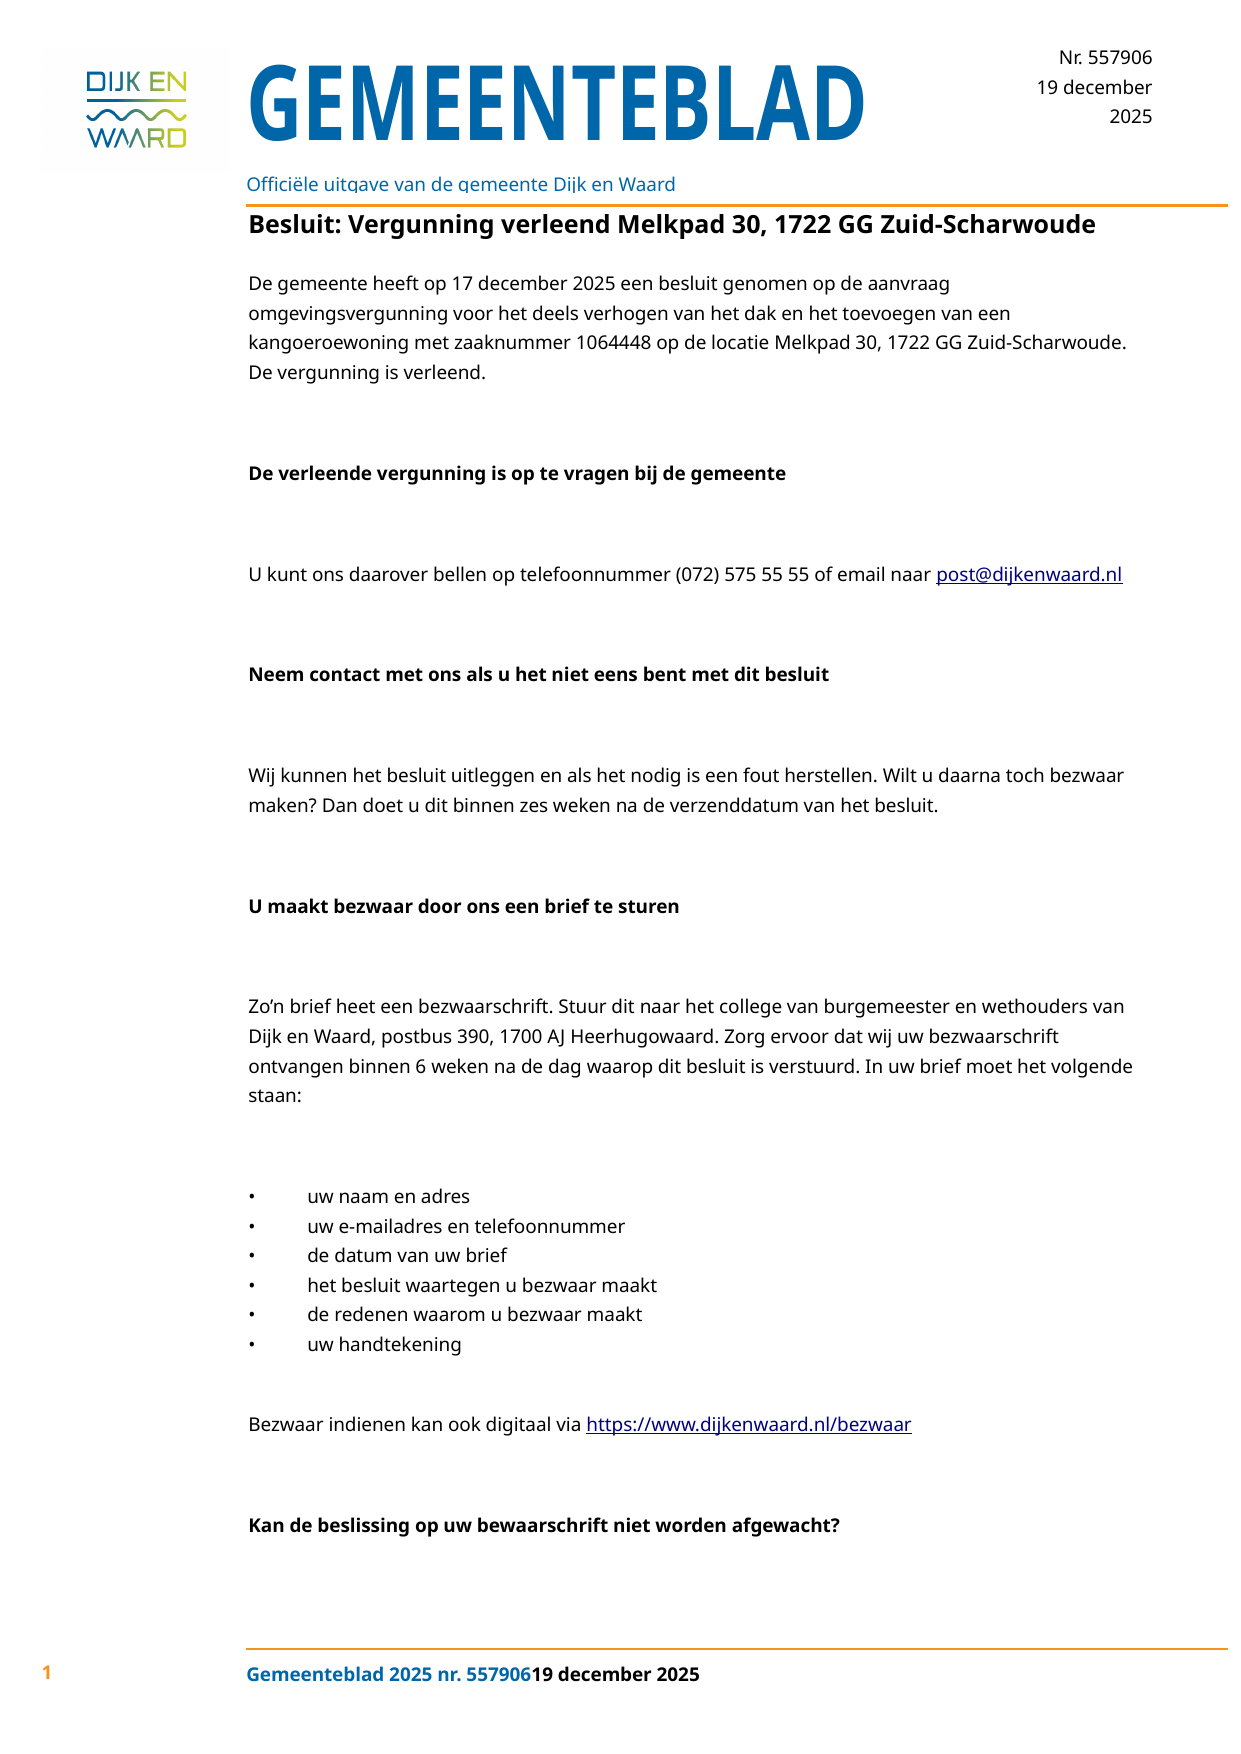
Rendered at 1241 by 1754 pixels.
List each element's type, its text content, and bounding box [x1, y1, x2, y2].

text Neem contact met ons als u het niet eens bent met dit besluit [248, 662, 1152, 687]
list de datum van uw brief [248, 1242, 1152, 1268]
list de redenen waarom u bezwaar maakt [248, 1302, 1152, 1327]
text U kunt ons daarover bellen op telefoonnummer (072) 575 55 55 of email naar post@dijkenwaard.nl [248, 561, 1152, 586]
list uw e-mailadres en telefoonnummer [248, 1213, 1152, 1238]
text Wij kunnen het besluit uitleggen en als het nodig is een fout herstellen. Wilt u daarna toch bezwaar maken? Dan doet u dit binnen zes weken na de verzenddatum van het besluit. [248, 762, 1152, 818]
list uw handtekening [248, 1331, 1152, 1357]
text U maakt bezwaar door ons een brief te sturen [248, 893, 1152, 918]
picture [41, 47, 231, 172]
text De verleende vergunning is op te vragen bij de gemeente [248, 460, 1152, 486]
text Kan de beslissing op uw bewaarschrift niet worden afgewacht? [248, 1512, 1152, 1538]
list uw naam en adres [248, 1183, 1152, 1209]
list het besluit waartegen u bezwaar maakt [248, 1272, 1152, 1298]
text Besluit: Vergunning verleend Melkpad 30, 1722 GG Zuid-Scharwoude [248, 207, 1152, 241]
text Bezwaar indienen kan ook digitaal via https://www.dijkenwaard.nl/bezwaar [248, 1411, 1152, 1437]
text De gemeente heeft op 17 december 2025 een besluit genomen op de aanvraag omgevingsvergunning voor het deels verhogen van het dak en het toevoegen van een kangoeroewoning met zaaknummer 1064448 op de locatie Melkpad 30, 1722 GG Zuid-Scharwoude. De vergunning is verleend. [248, 270, 1152, 385]
text Zo’n brief heet een bezwaarschrift. Stuur dit naar het college van burgemeester en wethouders van Dijk en Waard, postbus 390, 1700 AJ Heerhugowaard. Zorg ervoor dat wij uw bezwaarschrift ontvangen binnen 6 weken na de dag waarop dit besluit is verstuurd. In uw brief moet het volgende staan: [248, 994, 1152, 1108]
